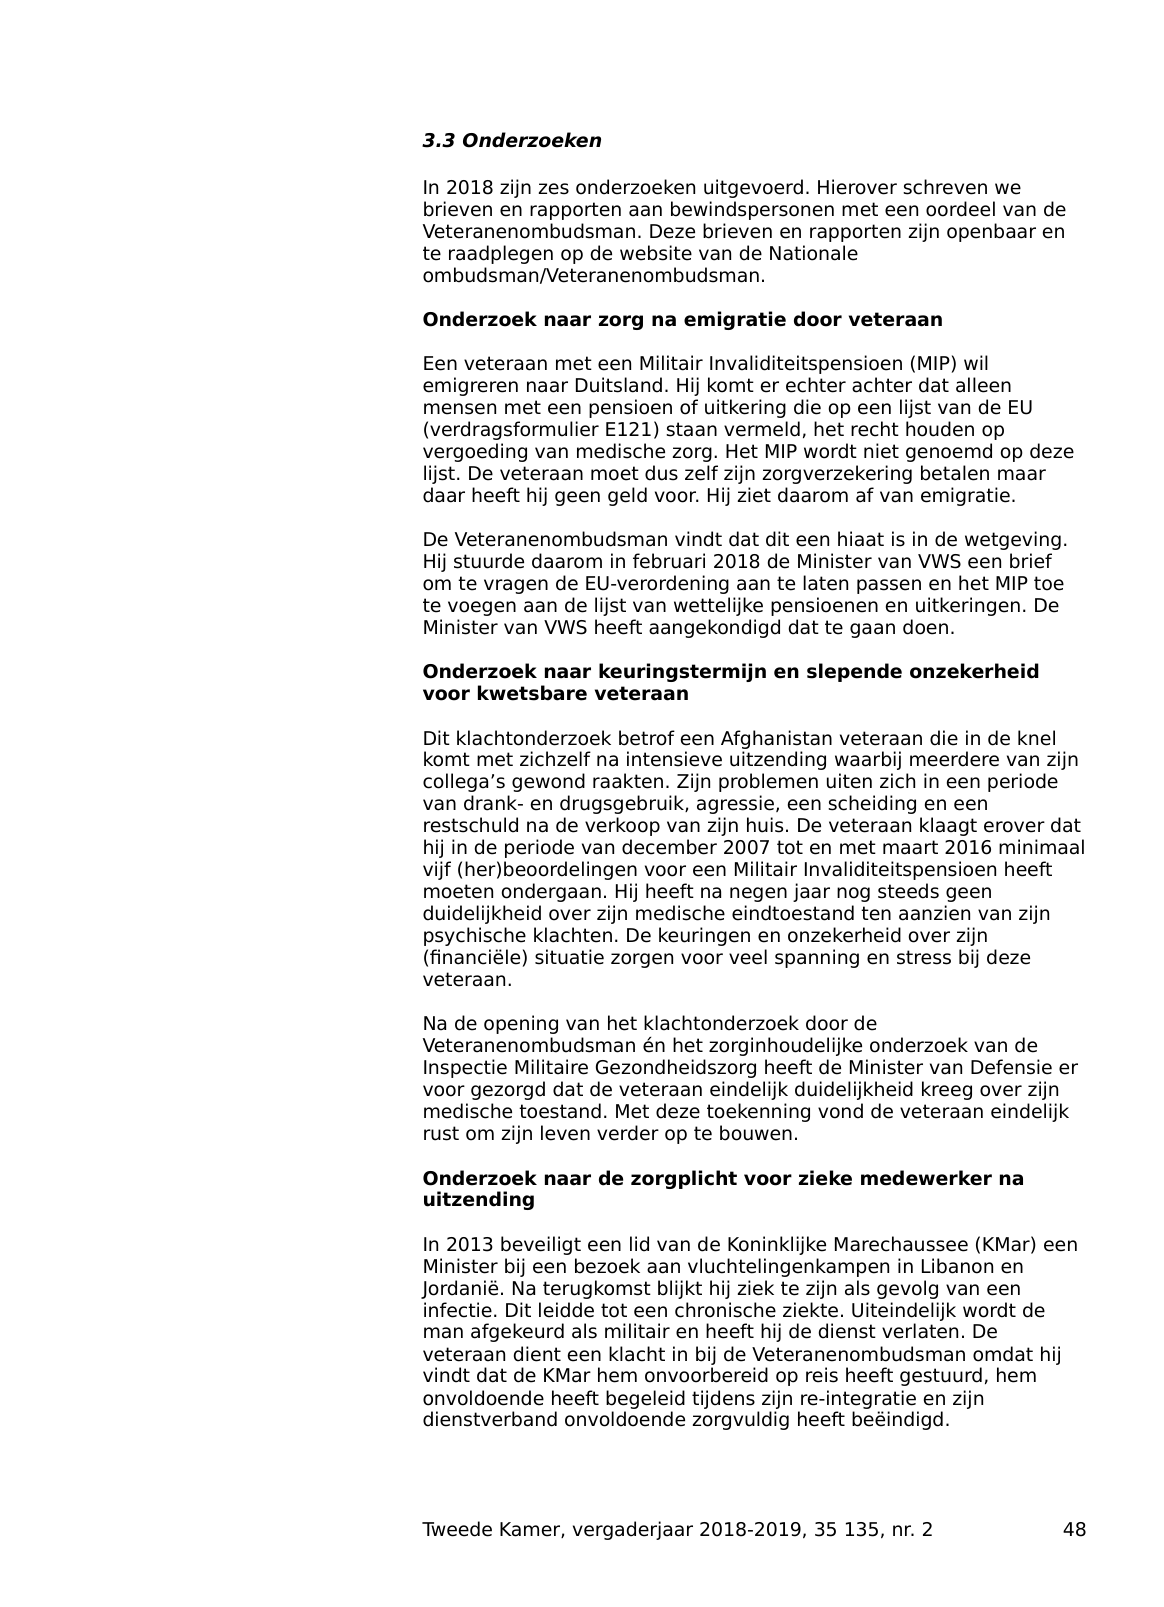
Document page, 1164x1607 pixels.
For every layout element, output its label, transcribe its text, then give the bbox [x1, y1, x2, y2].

text In 2013 beveiligt een lid van de Koninklijke Marechaussee (KMar) een Minister bij een bezoek aan vluchtelingenkampen in Libanon en Jordanië. Na terugkomst blijkt hij ziek te zijn als gevolg van een infectie. Dit leidde tot een chronische ziekte. Uiteindelijk wordt de man afgekeurd als militair en heeft hij de dienst verlaten. De veteraan dient een klacht in bij de Veteranenombudsman omdat hij vindt dat de KMar hem onvoorbereid op reis heeft gestuurd, hem onvoldoende heeft begeleid tijdens zijn re-integratie en zijn dienstverband onvoldoende zorgvuldig heeft beëindigd. [422, 1233, 1087, 1431]
text In 2018 zijn zes onderzoeken uitgevoerd. Hierover schreven we brieven en rapporten aan bewindspersonen met een oordeel van de Veteranenombudsman. Deze brieven en rapporten zijn openbaar en te raadplegen op de website van de Nationale ombudsman/Veteranenombudsman. [422, 177, 1087, 287]
text Dit klachtonderzoek betrof een Afghanistan veteraan die in de knel komt met zichzelf na intensieve uitzending waarbij meerdere van zijn collega’s gewond raakten. Zijn problemen uiten zich in een periode van drank- en drugsgebruik, agressie, een scheiding en een restschuld na de verkoop van zijn huis. De veteraan klaagt erover dat hij in de periode van december 2007 tot en met maart 2016 minimaal vijf (her)beoordelingen voor een Militair Invaliditeitspensioen heeft moeten ondergaan. Hij heeft na negen jaar nog steeds geen duidelijkheid over zijn medische eindtoestand ten aanzien van zijn psychische klachten. De keuringen en onzekerheid over zijn (financiële) situatie zorgen voor veel spanning en stress bij deze veteraan. [422, 727, 1087, 991]
subtitle 3.3 Onderzoeken [422, 130, 1087, 152]
subtitle Onderzoek naar keuringstermijn en slepende onzekerheid voor kwetsbare veteraan [422, 661, 1087, 705]
text Een veteraan met een Militair Invaliditeitspensioen (MIP) wil emigreren naar Duitsland. Hij komt er echter achter dat alleen mensen met een pensioen of uitkering die op een lijst van de EU (verdragsformulier E121) staan vermeld, het recht houden op vergoeding van medische zorg. Het MIP wordt niet genoemd op deze lijst. De veteraan moet dus zelf zijn zorgverzekering betalen maar daar heeft hij geen geld voor. Hij ziet daarom af van emigratie. [422, 353, 1087, 507]
text Na de opening van het klachtonderzoek door de Veteranenombudsman én het zorginhoudelijke onderzoek van de Inspectie Militaire Gezondheidszorg heeft de Minister van Defensie er voor gezorgd dat de veteraan eindelijk duidelijkheid kreeg over zijn medische toestand. Met deze toekenning vond de veteraan eindelijk rust om zijn leven verder op te bouwen. [422, 1013, 1087, 1145]
subtitle Onderzoek naar zorg na emigratie door veteraan [422, 309, 1087, 331]
text De Veteranenombudsman vindt dat dit een hiaat is in de wetgeving. Hij stuurde daarom in februari 2018 de Minister van VWS een brief om te vragen de EU-verordening aan te laten passen en het MIP toe te voegen aan de lijst van wettelijke pensioenen en uitkeringen. De Minister van VWS heeft aangekondigd dat te gaan doen. [422, 529, 1087, 639]
subtitle Onderzoek naar de zorgplicht voor zieke medewerker na uitzending [422, 1167, 1087, 1211]
